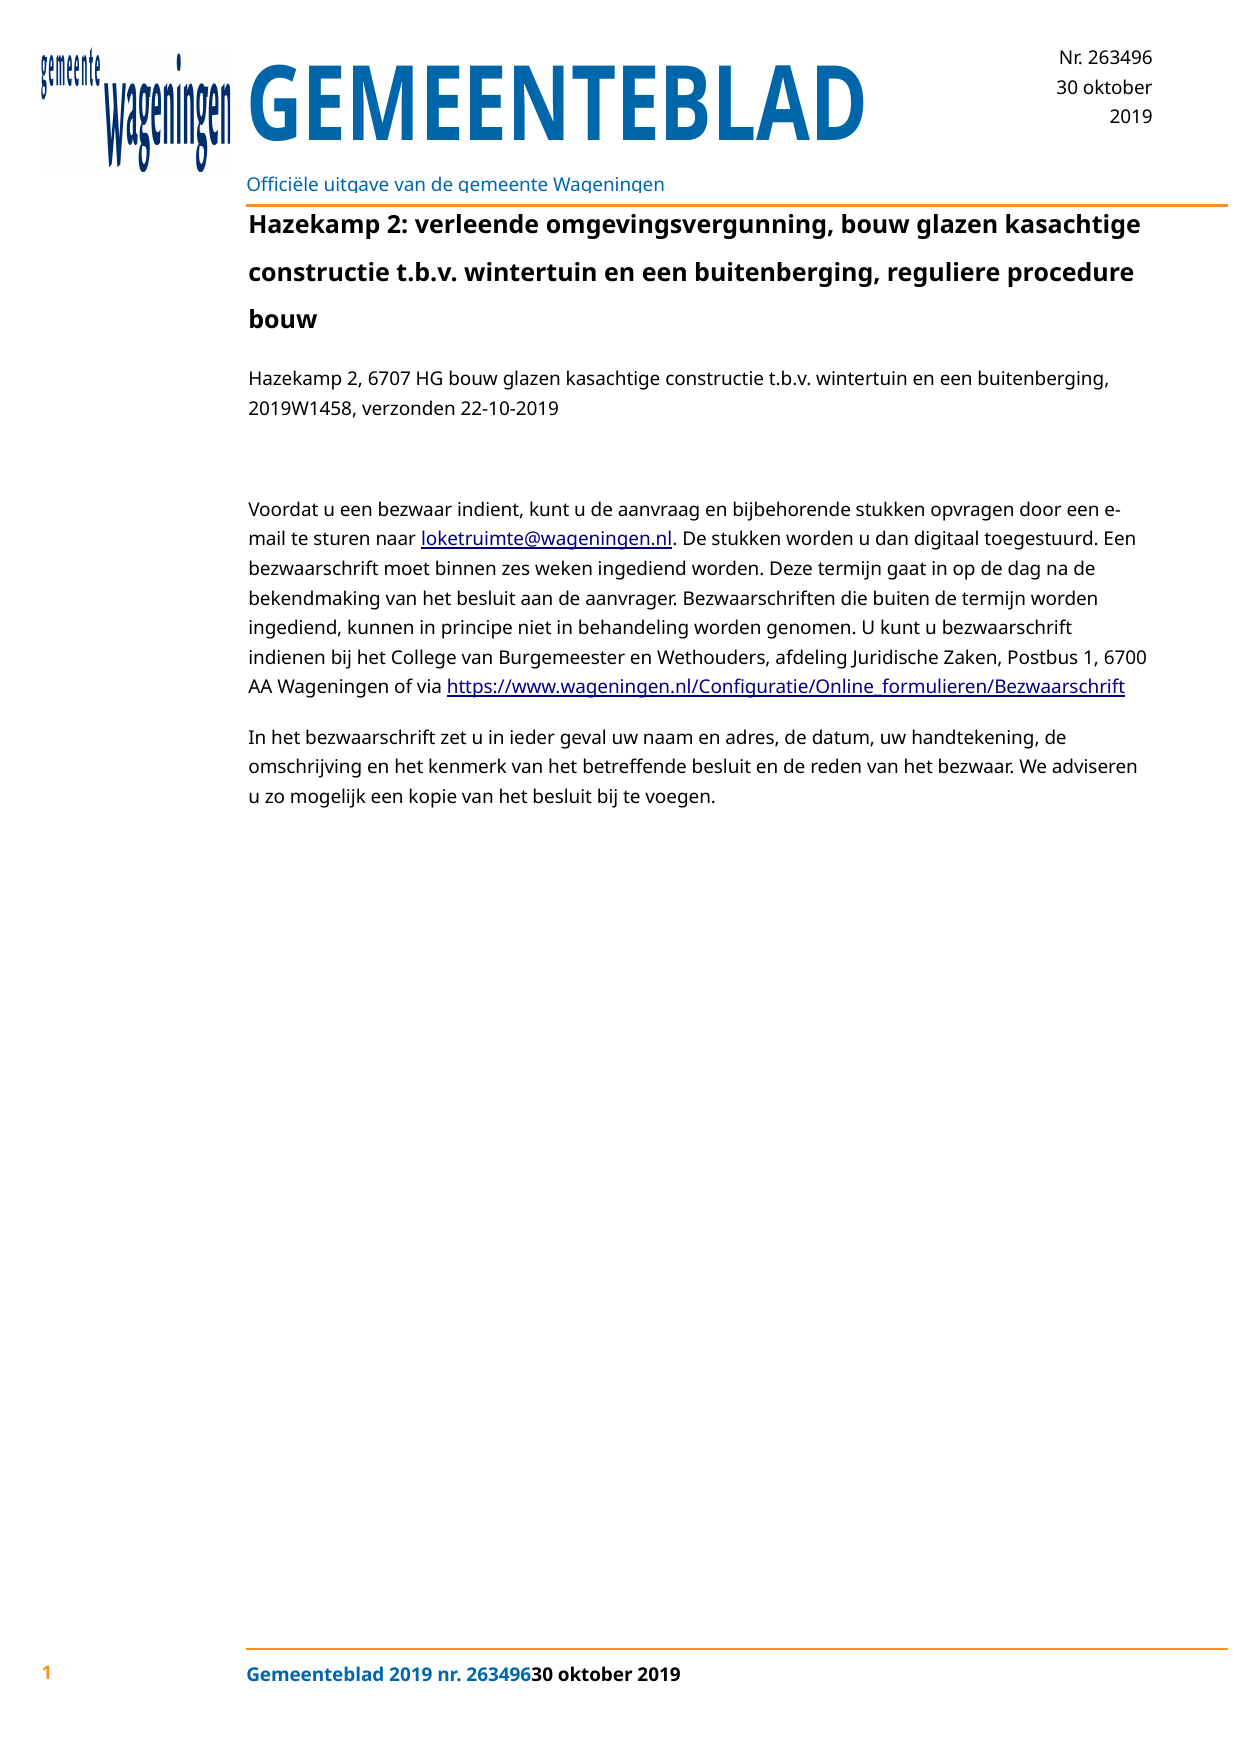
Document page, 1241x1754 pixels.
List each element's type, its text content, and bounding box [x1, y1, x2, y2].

text Hazekamp 2, 6707 HG bouw glazen kasachtige constructie t.b.v. wintertuin en een buitenberging, 2019W1458, verzonden 22-10-2019 [248, 366, 1152, 421]
picture [41, 47, 231, 172]
text Voordat u een bezwaar indient, kunt u de aanvraag en bijbehorende stukken opvragen door een e-mail te sturen naar loketruimte@wageningen.nl. De stukken worden u dan digitaal toegestuurd. Een bezwaarschrift moet binnen zes weken ingediend worden. Deze termijn gaat in op de dag na de bekendmaking van het besluit aan de aanvrager. Bezwaarschriften die buiten de termijn worden ingediend, kunnen in principe niet in behandeling worden genomen. U kunt u bezwaarschrift indienen bij het College van Burgemeester en Wethouders, afdeling Juridische Zaken, Postbus 1, 6700 AA Wageningen of via https://www.wageningen.nl/Configuratie/Online_formulieren/Bezwaarschrift [248, 496, 1152, 699]
text Hazekamp 2: verleende omgevingsvergunning, bouw glazen kasachtige constructie t.b.v. wintertuin en een buitenberging, reguliere procedure bouw [248, 207, 1152, 336]
text In het bezwaarschrift zet u in ieder geval uw naam en adres, de datum, uw handtekening, de omschrijving en het kenmerk van het betreffende besluit en de reden van het bezwaar. We adviseren u zo mogelijk een kopie van het besluit bij te voegen. [248, 724, 1152, 809]
